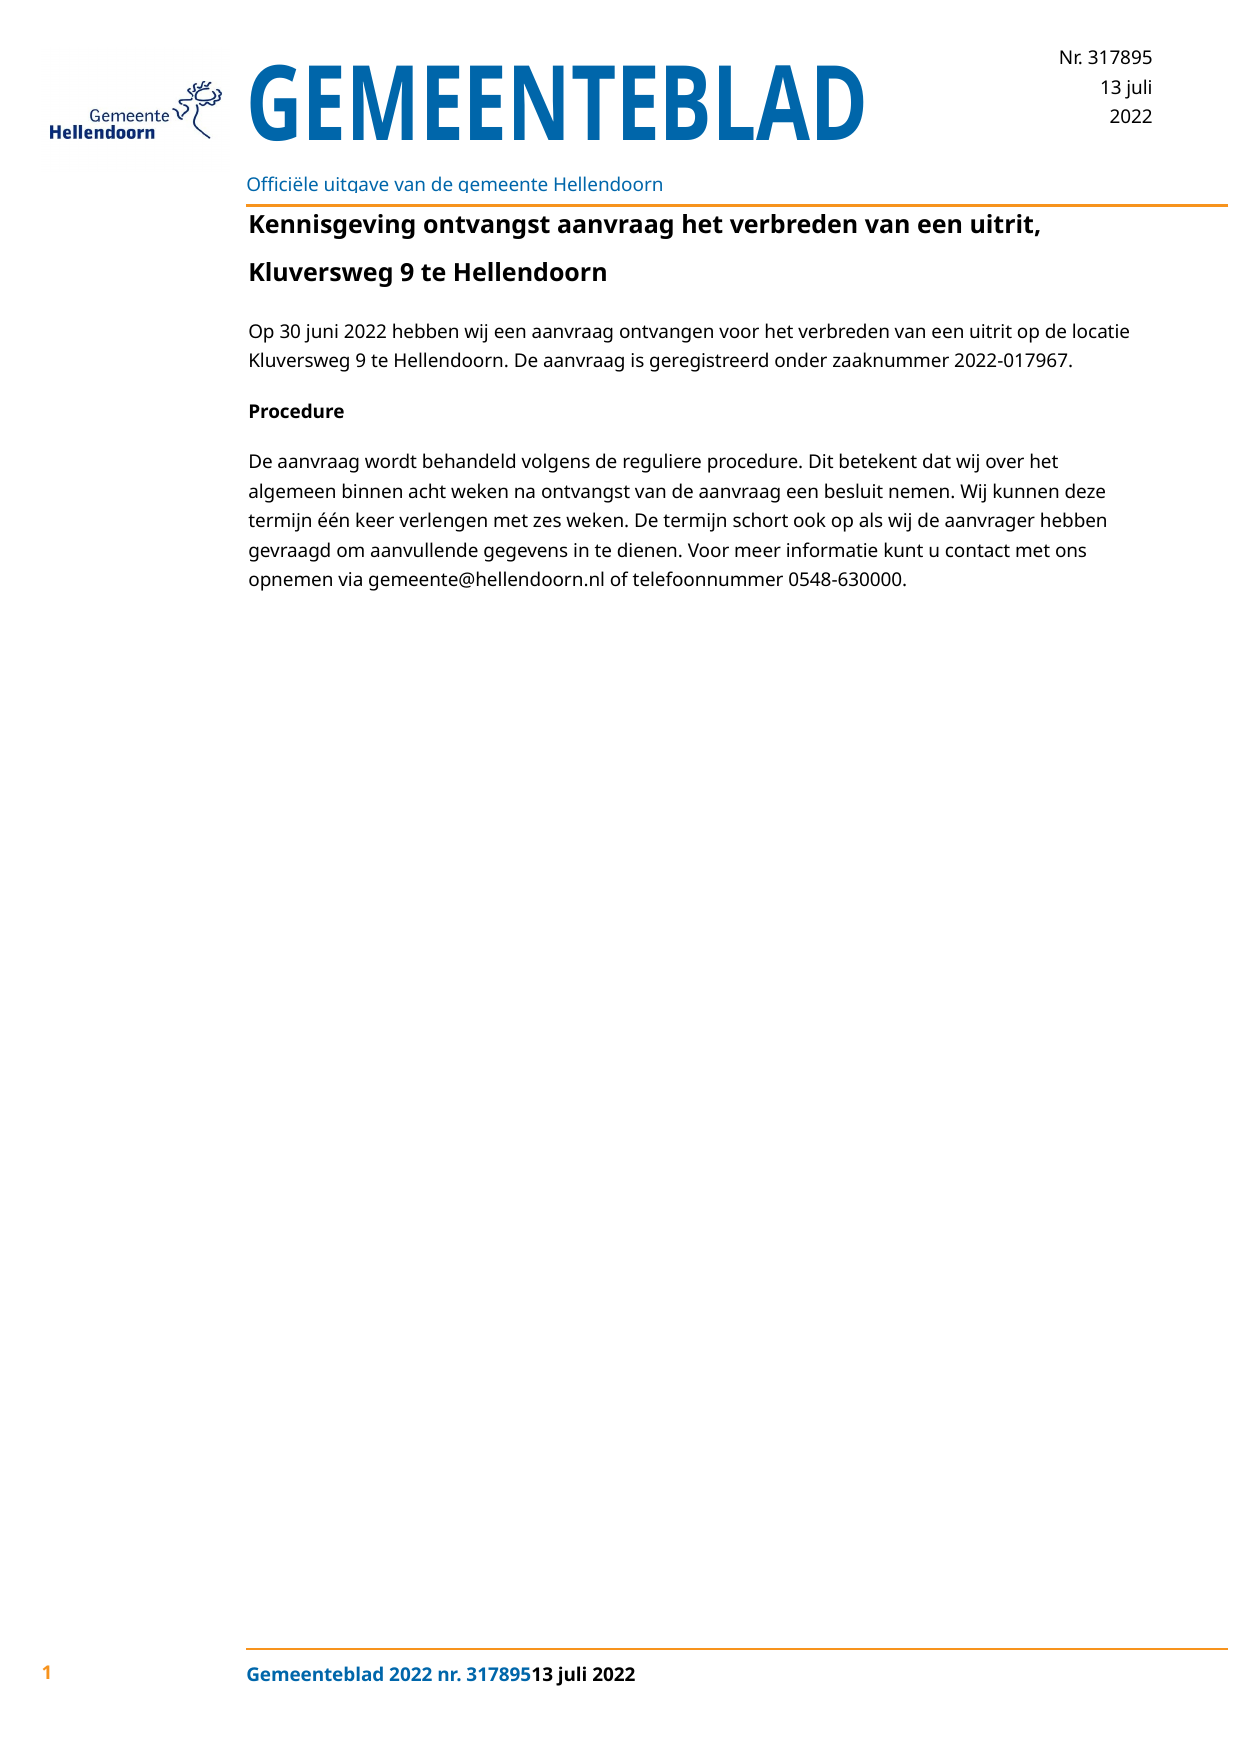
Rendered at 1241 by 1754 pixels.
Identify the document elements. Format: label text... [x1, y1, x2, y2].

picture [41, 47, 231, 172]
text Kennisgeving ontvangst aanvraag het verbreden van een uitrit, Kluversweg 9 te Hellendoorn [248, 207, 1152, 288]
text Op 30 juni 2022 hebben wij een aanvraag ontvangen voor het verbreden van een uitrit op de locatie Kluversweg 9 te Hellendoorn. De aanvraag is geregistreerd onder zaaknummer 2022-017967. [248, 318, 1152, 373]
text Procedure [248, 398, 1152, 424]
text De aanvraag wordt behandeld volgens de reguliere procedure. Dit betekent dat wij over het algemeen binnen acht weken na ontvangst van de aanvraag een besluit nemen. Wij kunnen deze termijn één keer verlengen met zes weken. De termijn schort ook op als wij de aanvrager hebben gevraagd om aanvullende gegevens in te dienen. Voor meer informatie kunt u contact met ons opnemen via gemeente@hellendoorn.nl of telefoonnummer 0548-630000. [248, 448, 1152, 592]
